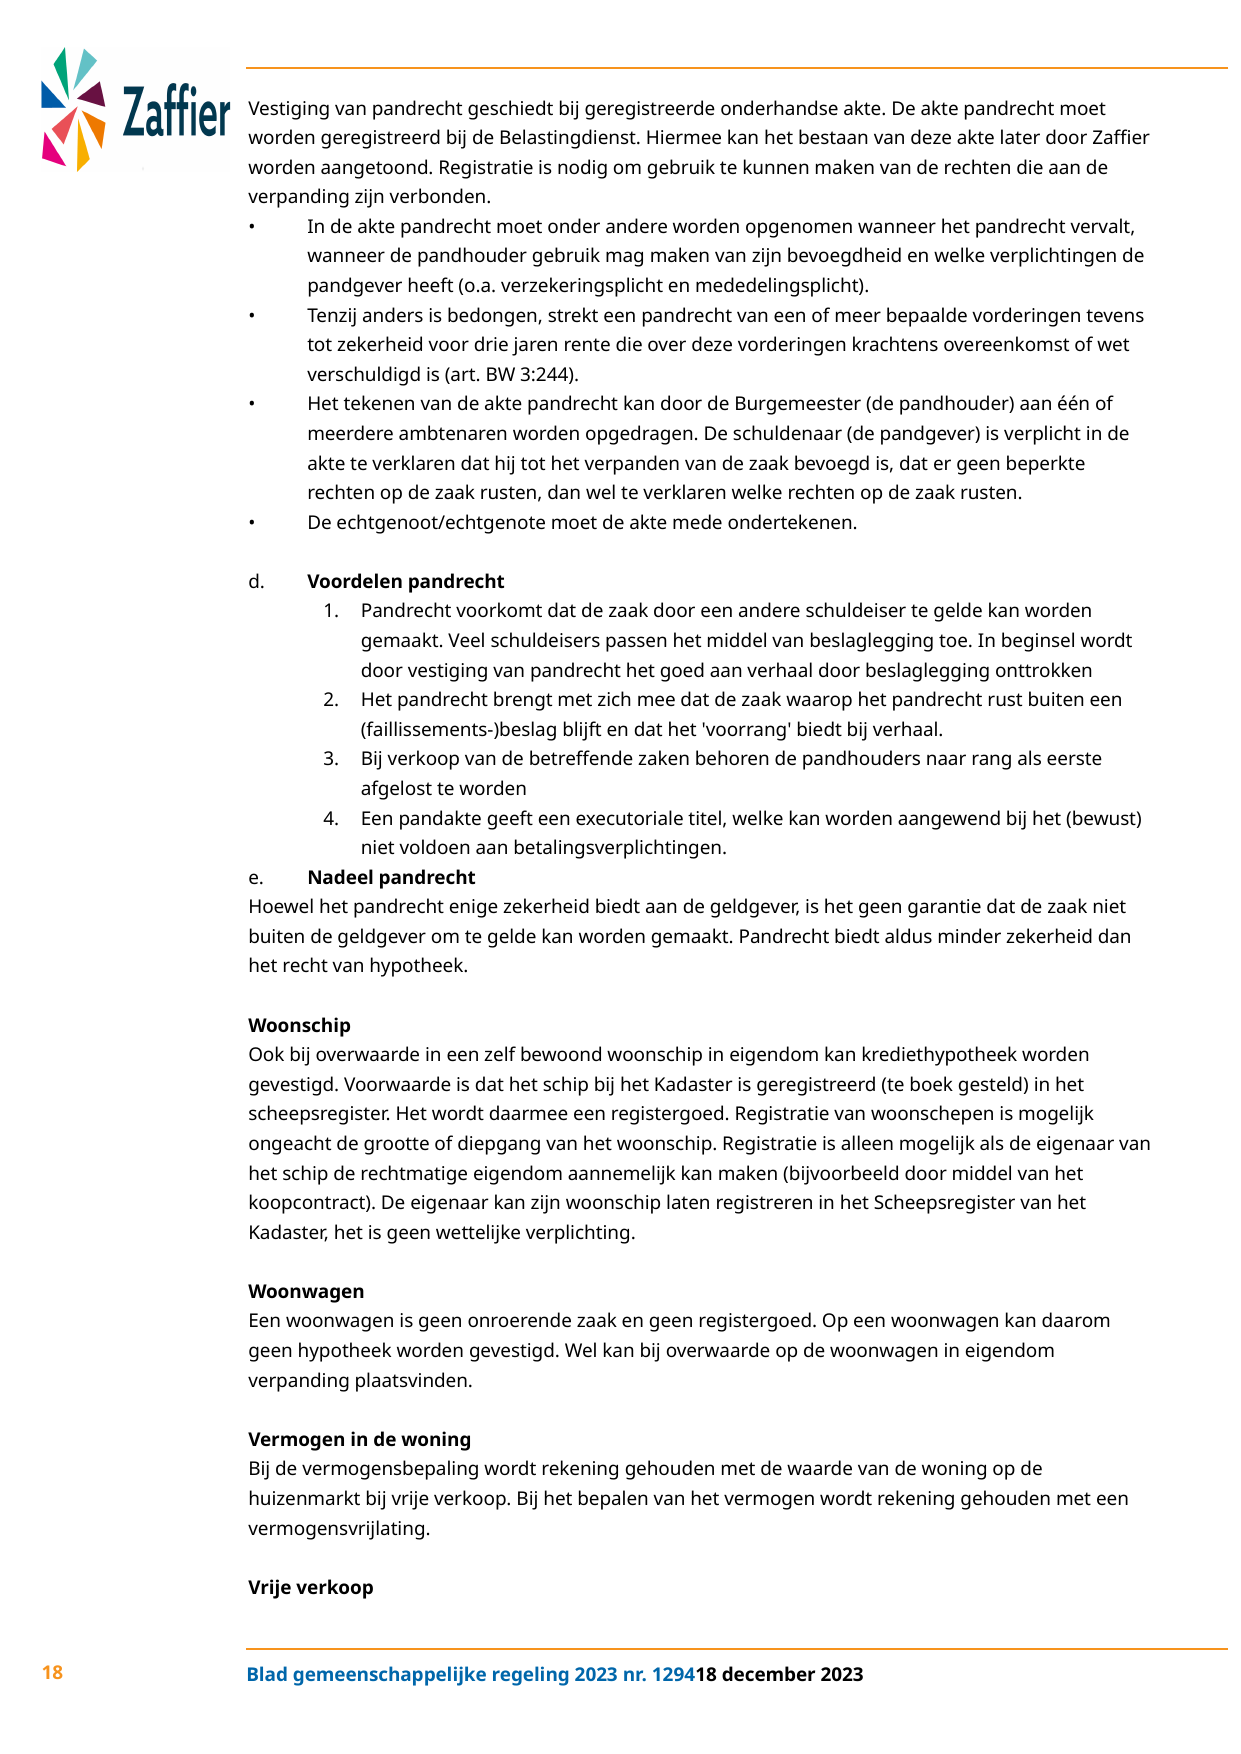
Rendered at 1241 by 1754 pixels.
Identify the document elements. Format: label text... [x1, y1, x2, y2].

list Voordelen pandrecht [248, 568, 1152, 594]
text Bij de vermogensbepaling wordt rekening gehouden met de waarde van de woning op de huizenmarkt bij vrije verkoop. Bij het bepalen van het vermogen wordt rekening gehouden met een vermogensvrijlating. [248, 1456, 1152, 1541]
text Woonwagen [248, 1278, 1152, 1304]
text Vermogen in de woning [248, 1426, 1152, 1452]
text Ook bij overwaarde in een zelf bewoond woonschip in eigendom kan krediethypotheek worden gevestigd. Voorwaarde is dat het schip bij het Kadaster is geregistreerd (te boek gesteld) in het scheepsregister. Het wordt daarmee een registergoed. Registratie van woonschepen is mogelijk ongeacht de grootte of diepgang van het woonschip. Registratie is alleen mogelijk als de eigenaar van het schip de rechtmatige eigendom aannemelijk kan maken (bijvoorbeeld door middel van het koopcontract). De eigenaar kan zijn woonschip laten registreren in het Scheepsregister van het Kadaster, het is geen wettelijke verplichting. [248, 1041, 1152, 1245]
list Het pandrecht brengt met zich mee dat de zaak waarop het pandrecht rust buiten een (faillissements-)beslag blijft en dat het 'voorrang' biedt bij verhaal. [323, 686, 1152, 742]
list Bij verkoop van de betreffende zaken behoren de pandhouders naar rang als eerste afgelost te worden [323, 746, 1152, 801]
list Pandrecht voorkomt dat de zaak door een andere schuldeiser te gelde kan worden gemaakt. Veel schuldeisers passen het middel van beslaglegging toe. In beginsel wordt door vestiging van pandrecht het goed aan verhaal door beslaglegging onttrokken [323, 598, 1152, 683]
text Vestiging van pandrecht geschiedt bij geregistreerde onderhandse akte. De akte pandrecht moet worden geregistreerd bij de Belastingdienst. Hiermee kan het bestaan van deze akte later door Zaffier worden aangetoond. Registratie is nodig om gebruik te kunnen maken van de rechten die aan de verpanding zijn verbonden. [248, 95, 1152, 209]
list De echtgenoot/echtgenote moet de akte mede ondertekenen. [248, 509, 1152, 535]
list Het tekenen van de akte pandrecht kan door de Burgemeester (de pandhouder) aan één of meerdere ambtenaren worden opgedragen. De schuldenaar (de pandgever) is verplicht in de akte te verklaren dat hij tot het verpanden van de zaak bevoegd is, dat er geen beperkte rechten op de zaak rusten, dan wel te verklaren welke rechten op de zaak rusten. [248, 391, 1152, 505]
text Vrije verkoop [248, 1574, 1152, 1600]
list In de akte pandrecht moet onder andere worden opgenomen wanneer het pandrecht vervalt, wanneer de pandhouder gebruik mag maken van zijn bevoegdheid en welke verplichtingen de pandgever heeft (o.a. verzekeringsplicht en mededelingsplicht). [248, 213, 1152, 298]
list Nadeel pandrecht [248, 864, 1152, 890]
picture [41, 47, 231, 172]
text Hoewel het pandrecht enige zekerheid biedt aan de geldgever, is het geen garantie dat de zaak niet buiten de geldgever om te gelde kan worden gemaakt. Pandrecht biedt aldus minder zekerheid dan het recht van hypotheek. [248, 893, 1152, 978]
text Een woonwagen is geen onroerende zaak en geen registergoed. Op een woonwagen kan daarom geen hypotheek worden gevestigd. Wel kan bij overwaarde op de woonwagen in eigendom verpanding plaatsvinden. [248, 1308, 1152, 1393]
text Woonschip [248, 1012, 1152, 1038]
list Tenzij anders is bedongen, strekt een pandrecht van een of meer bepaalde vorderingen tevens tot zekerheid voor drie jaren rente die over deze vorderingen krachtens overeenkomst of wet verschuldigd is (art. BW 3:244). [248, 302, 1152, 387]
list Een pandakte geeft een executoriale titel, welke kan worden aangewend bij het (bewust) niet voldoen aan betalingsverplichtingen. [323, 805, 1152, 860]
